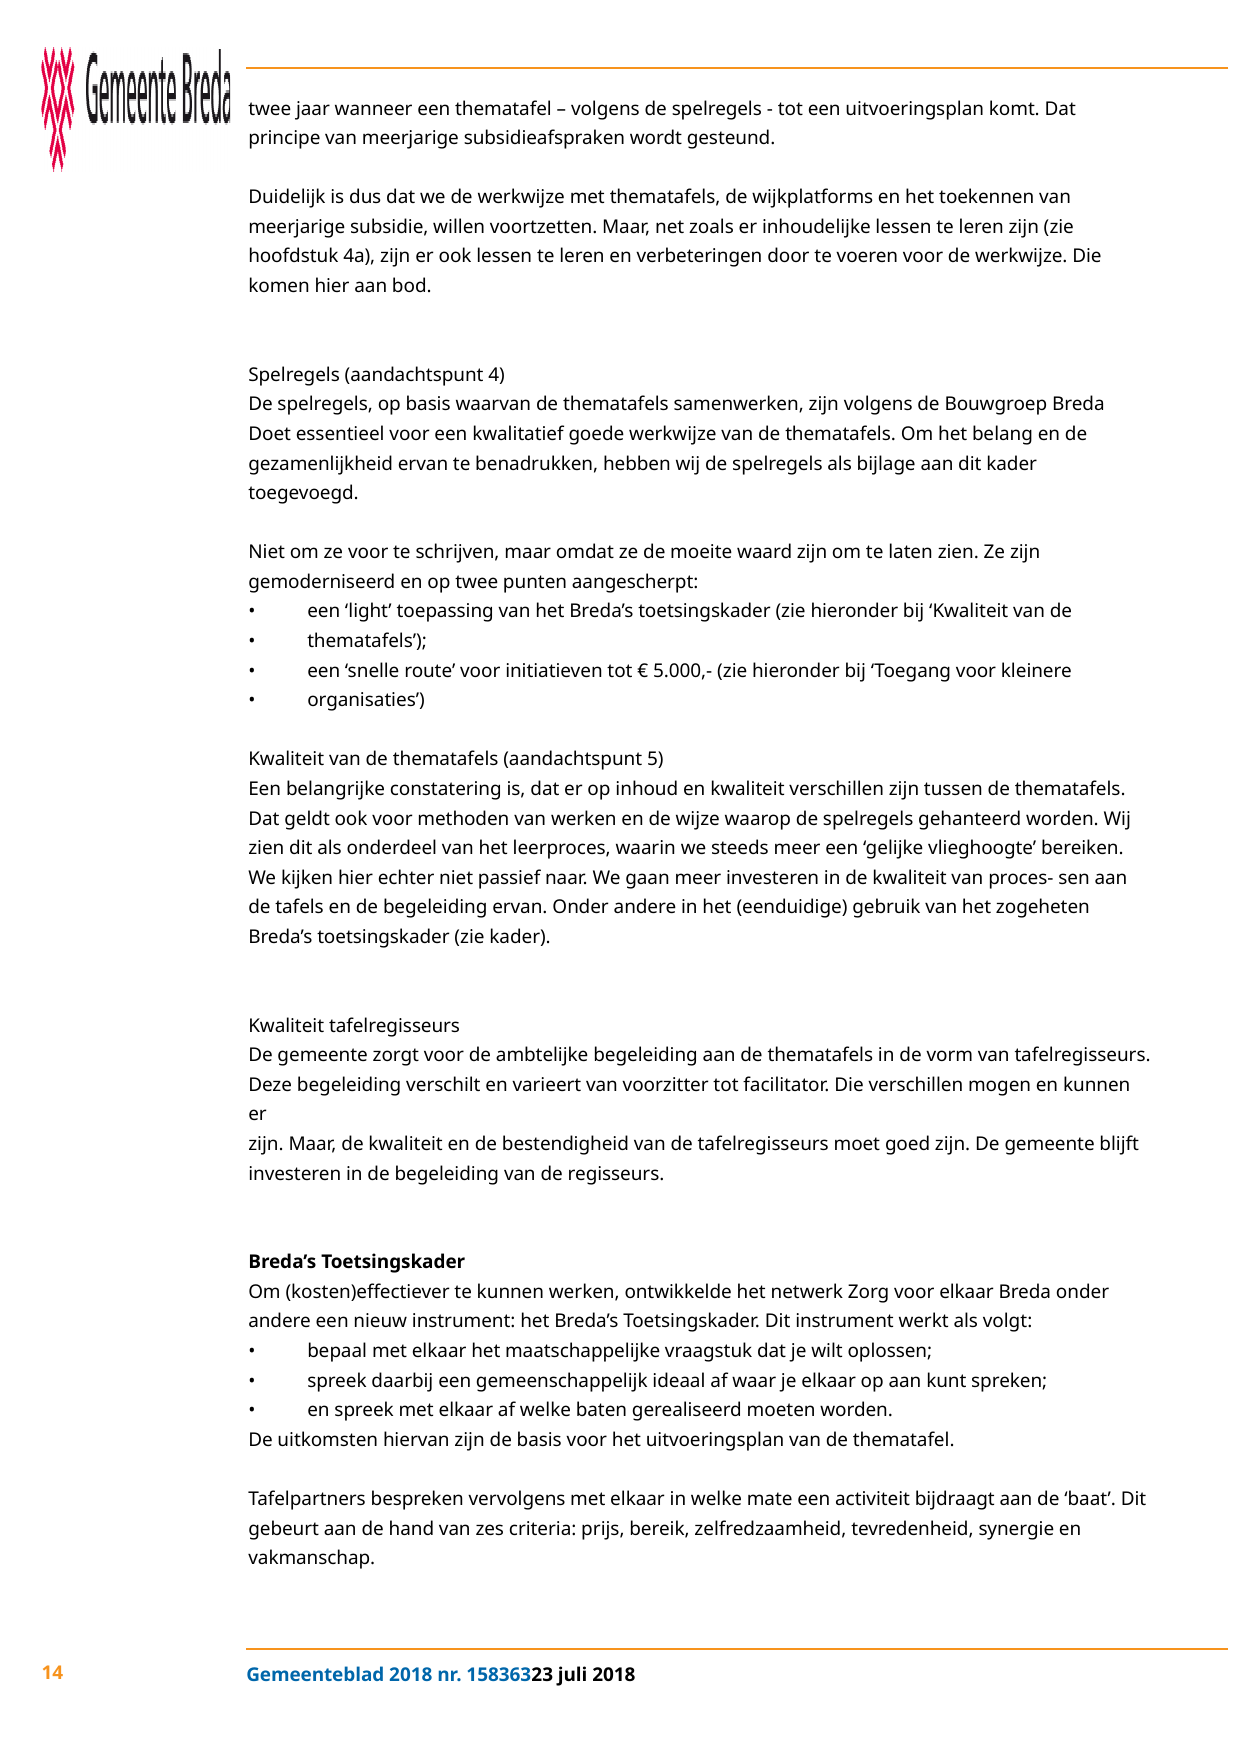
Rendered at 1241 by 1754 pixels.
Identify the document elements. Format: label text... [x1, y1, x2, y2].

text De spelregels, op basis waarvan de thematafels samenwerken, zijn volgens de Bouwgroep Breda Doet essentieel voor een kwalitatief goede werkwijze van de thematafels. Om het belang en de gezamenlijkheid ervan te benadrukken, hebben wij de spelregels als bijlage aan dit kader toegevoegd. [248, 391, 1152, 505]
picture [41, 47, 231, 172]
text Duidelijk is dus dat we de werkwijze met thematafels, de wijkplatforms en het toekennen van meerjarige subsidie, willen voortzetten. Maar, net zoals er inhoudelijke lessen te leren zijn (zie hoofdstuk 4a), zijn er ook lessen te leren en verbeteringen door te voeren voor de werkwijze. Die komen hier aan bod. [248, 183, 1152, 298]
list thematafels’); [248, 627, 1152, 653]
text De uitkomsten hiervan zijn de basis voor het uitvoeringsplan van de thematafel. [248, 1426, 1152, 1452]
text Om (kosten)effectiever te kunnen werken, ontwikkelde het netwerk Zorg voor elkaar Breda onder andere een nieuw instrument: het Breda’s Toetsingskader. Dit instrument werkt als volgt: [248, 1278, 1152, 1333]
text zijn. Maar, de kwaliteit en de bestendigheid van de tafelregisseurs moet goed zijn. De gemeente blijft [248, 1130, 1152, 1156]
text Een belangrijke constatering is, dat er op inhoud en kwaliteit verschillen zijn tussen de thematafels. Dat geldt ook voor methoden van werken en de wijze waarop de spelregels gehanteerd worden. Wij zien dit als onderdeel van het leerproces, waarin we steeds meer een ‘gelijke vlieghoogte’ bereiken. [248, 775, 1152, 860]
text Breda’s Toetsingskader [248, 1248, 1152, 1274]
text Niet om ze voor te schrijven, maar omdat ze de moeite waard zijn om te laten zien. Ze zijn gemoderniseerd en op twee punten aangescherpt: [248, 538, 1152, 594]
text twee jaar wanneer een thematafel – volgens de spelregels - tot een uitvoeringsplan komt. Dat principe van meerjarige subsidieafspraken wordt gesteund. [248, 95, 1152, 150]
list organisaties’) [248, 686, 1152, 712]
list bepaal met elkaar het maatschappelijke vraagstuk dat je wilt oplossen; [248, 1337, 1152, 1363]
list spreek daarbij een gemeenschappelijk ideaal af waar je elkaar op aan kunt spreken; [248, 1367, 1152, 1393]
list een ‘light’ toepassing van het Breda’s toetsingskader (zie hieronder bij ‘Kwaliteit van de [248, 598, 1152, 623]
text Kwaliteit van de thematafels (aandachtspunt 5) [248, 746, 1152, 771]
text Kwaliteit tafelregisseurs [248, 1012, 1152, 1038]
text investeren in de begeleiding van de regisseurs. [248, 1160, 1152, 1186]
text We kijken hier echter niet passief naar. We gaan meer investeren in de kwaliteit van proces- sen aan de tafels en de begeleiding ervan. Onder andere in het (eenduidige) gebruik van het zogeheten Breda’s toetsingskader (zie kader). [248, 864, 1152, 949]
text Tafelpartners bespreken vervolgens met elkaar in welke mate een activiteit bijdraagt aan de ‘baat’. Dit gebeurt aan de hand van zes criteria: prijs, bereik, zelfredzaamheid, tevredenheid, synergie en vakmanschap. [248, 1485, 1152, 1570]
text De gemeente zorgt voor de ambtelijke begeleiding aan de thematafels in de vorm van tafelregisseurs. Deze begeleiding verschilt en varieert van voorzitter tot facilitator. Die verschillen mogen en kunnen er [248, 1041, 1152, 1126]
text Spelregels (aandachtspunt 4) [248, 361, 1152, 387]
list en spreek met elkaar af welke baten gerealiseerd moeten worden. [248, 1396, 1152, 1422]
list een ‘snelle route’ voor initiatieven tot € 5.000,- (zie hieronder bij ‘Toegang voor kleinere [248, 657, 1152, 683]
